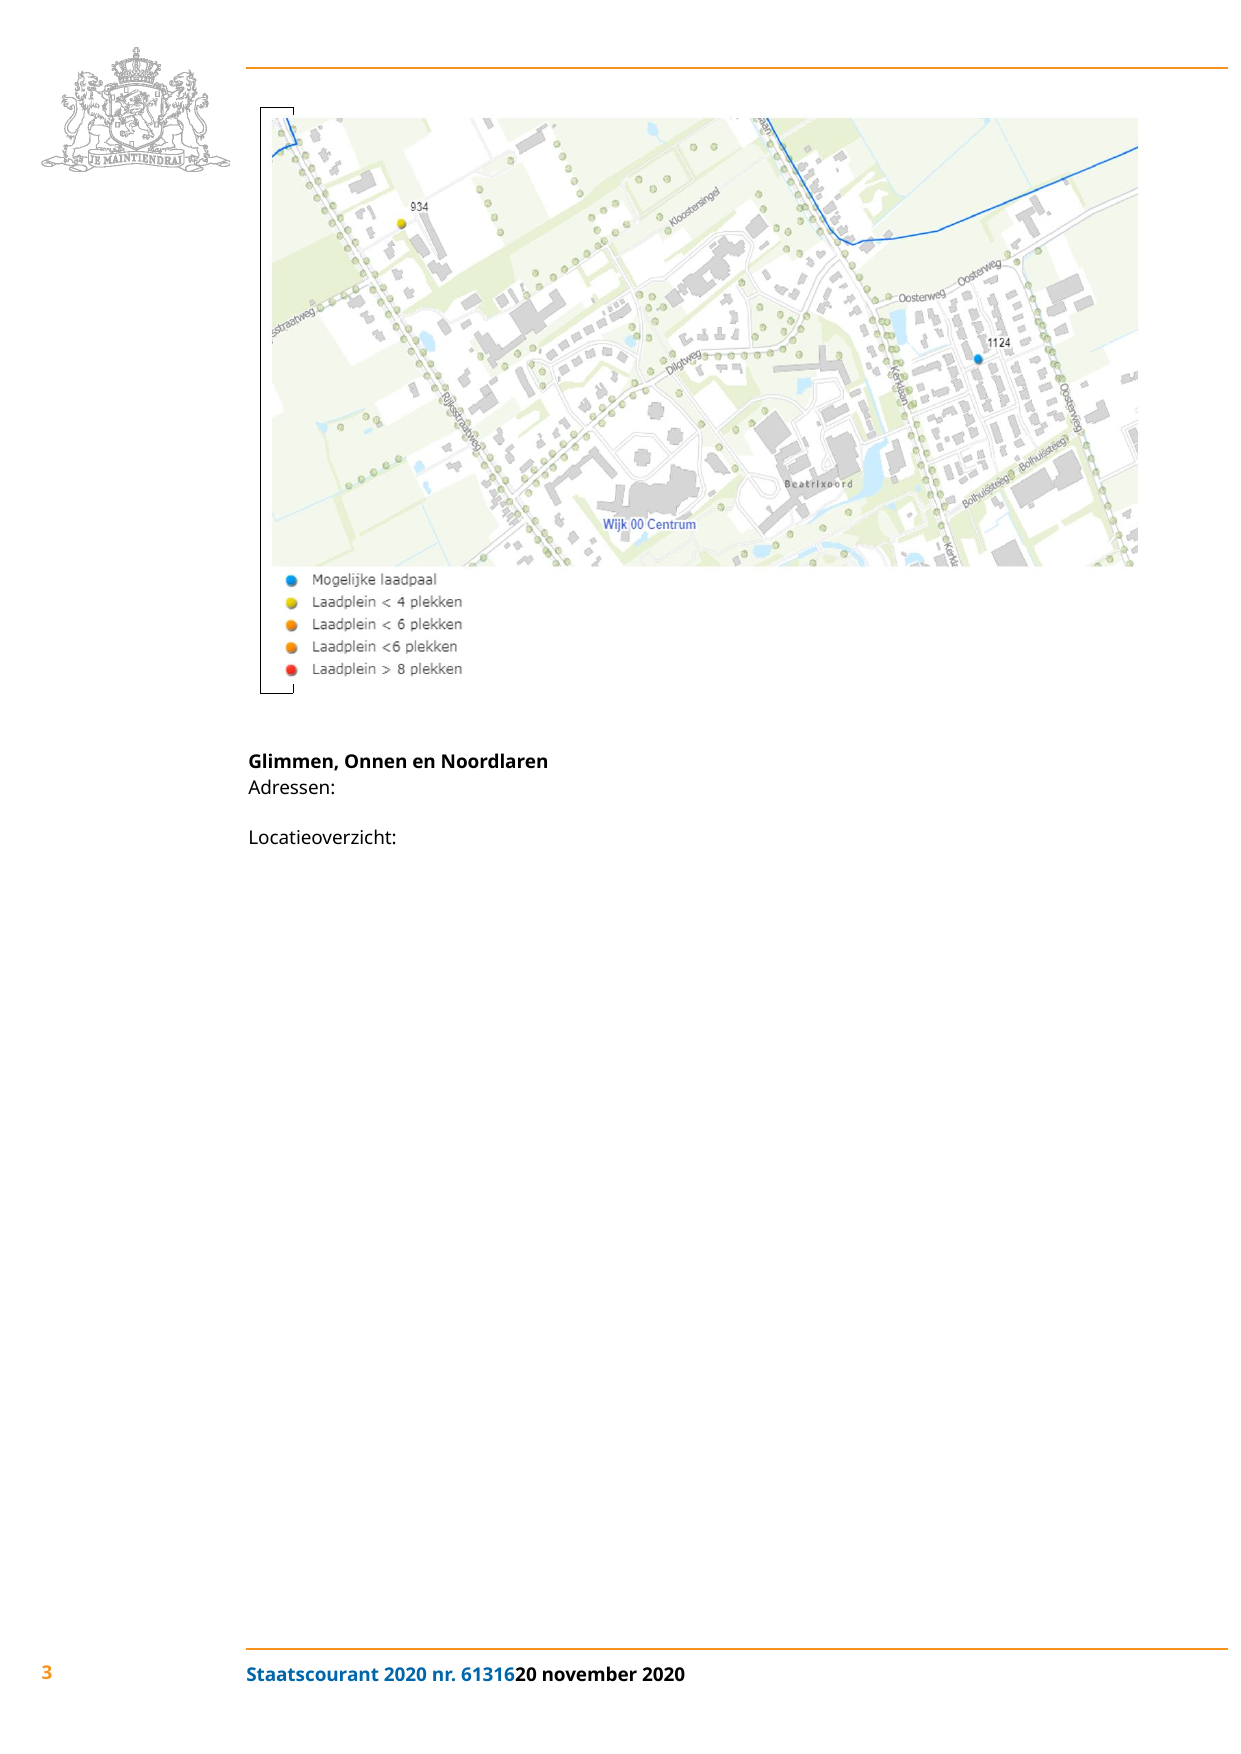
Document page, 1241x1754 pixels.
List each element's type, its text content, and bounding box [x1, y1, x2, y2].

picture [268, 115, 1140, 684]
text Adressen: [248, 774, 1152, 800]
text Glimmen, Onnen en Noordlaren [248, 748, 1152, 774]
picture [41, 47, 231, 172]
text Locatieoverzicht: [248, 824, 1152, 850]
